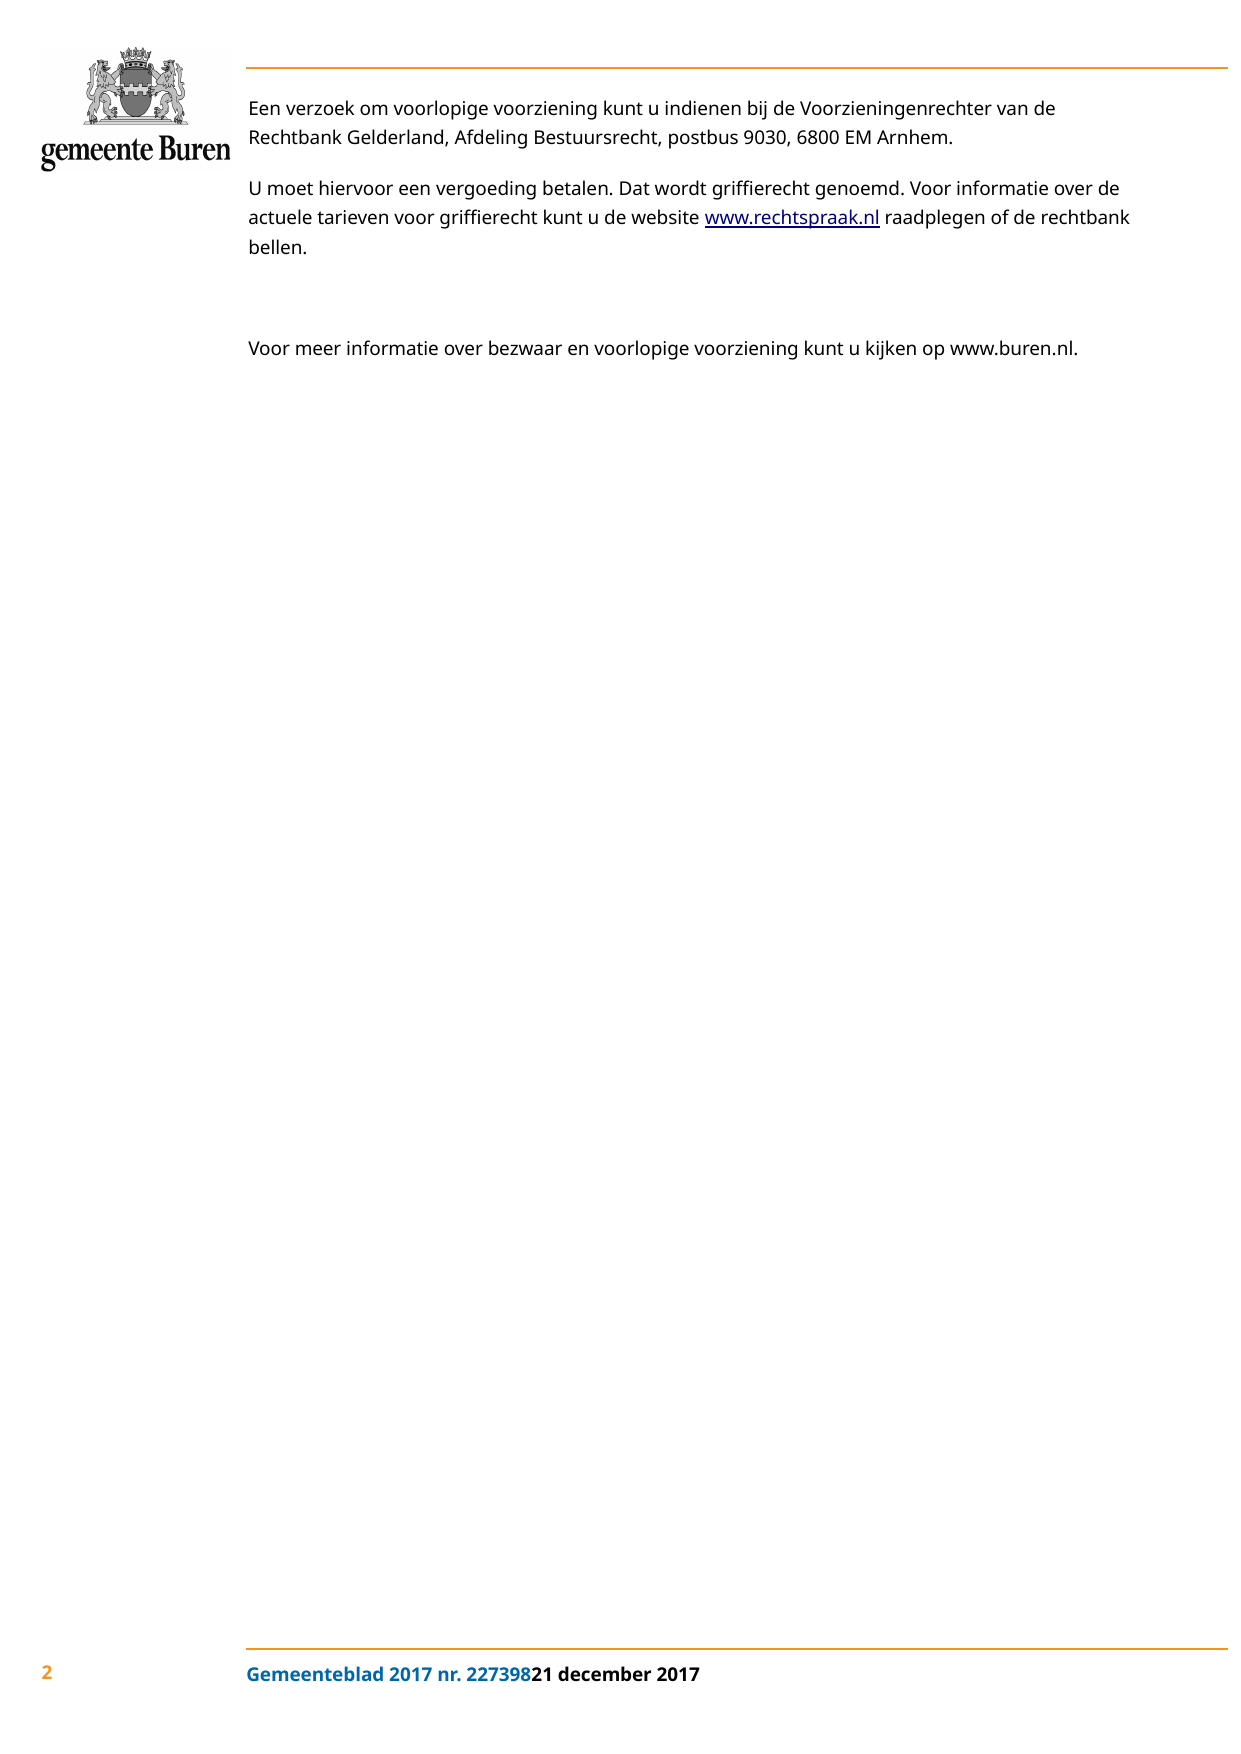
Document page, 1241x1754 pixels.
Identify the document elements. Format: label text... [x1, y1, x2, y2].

picture [41, 47, 231, 172]
text Een verzoek om voorlopige voorziening kunt u indienen bij de Voorzieningenrechter van de Rechtbank Gelderland, Afdeling Bestuursrecht, postbus 9030, 6800 EM Arnhem. [248, 95, 1152, 150]
text U moet hiervoor een vergoeding betalen. Dat wordt griffierecht genoemd. Voor informatie over de actuele tarieven voor griffierecht kunt u de website www.rechtspraak.nl raadplegen of de rechtbank bellen. [248, 175, 1152, 260]
text Voor meer informatie over bezwaar en voorlopige voorziening kunt u kijken op www.buren.nl. [248, 335, 1152, 361]
